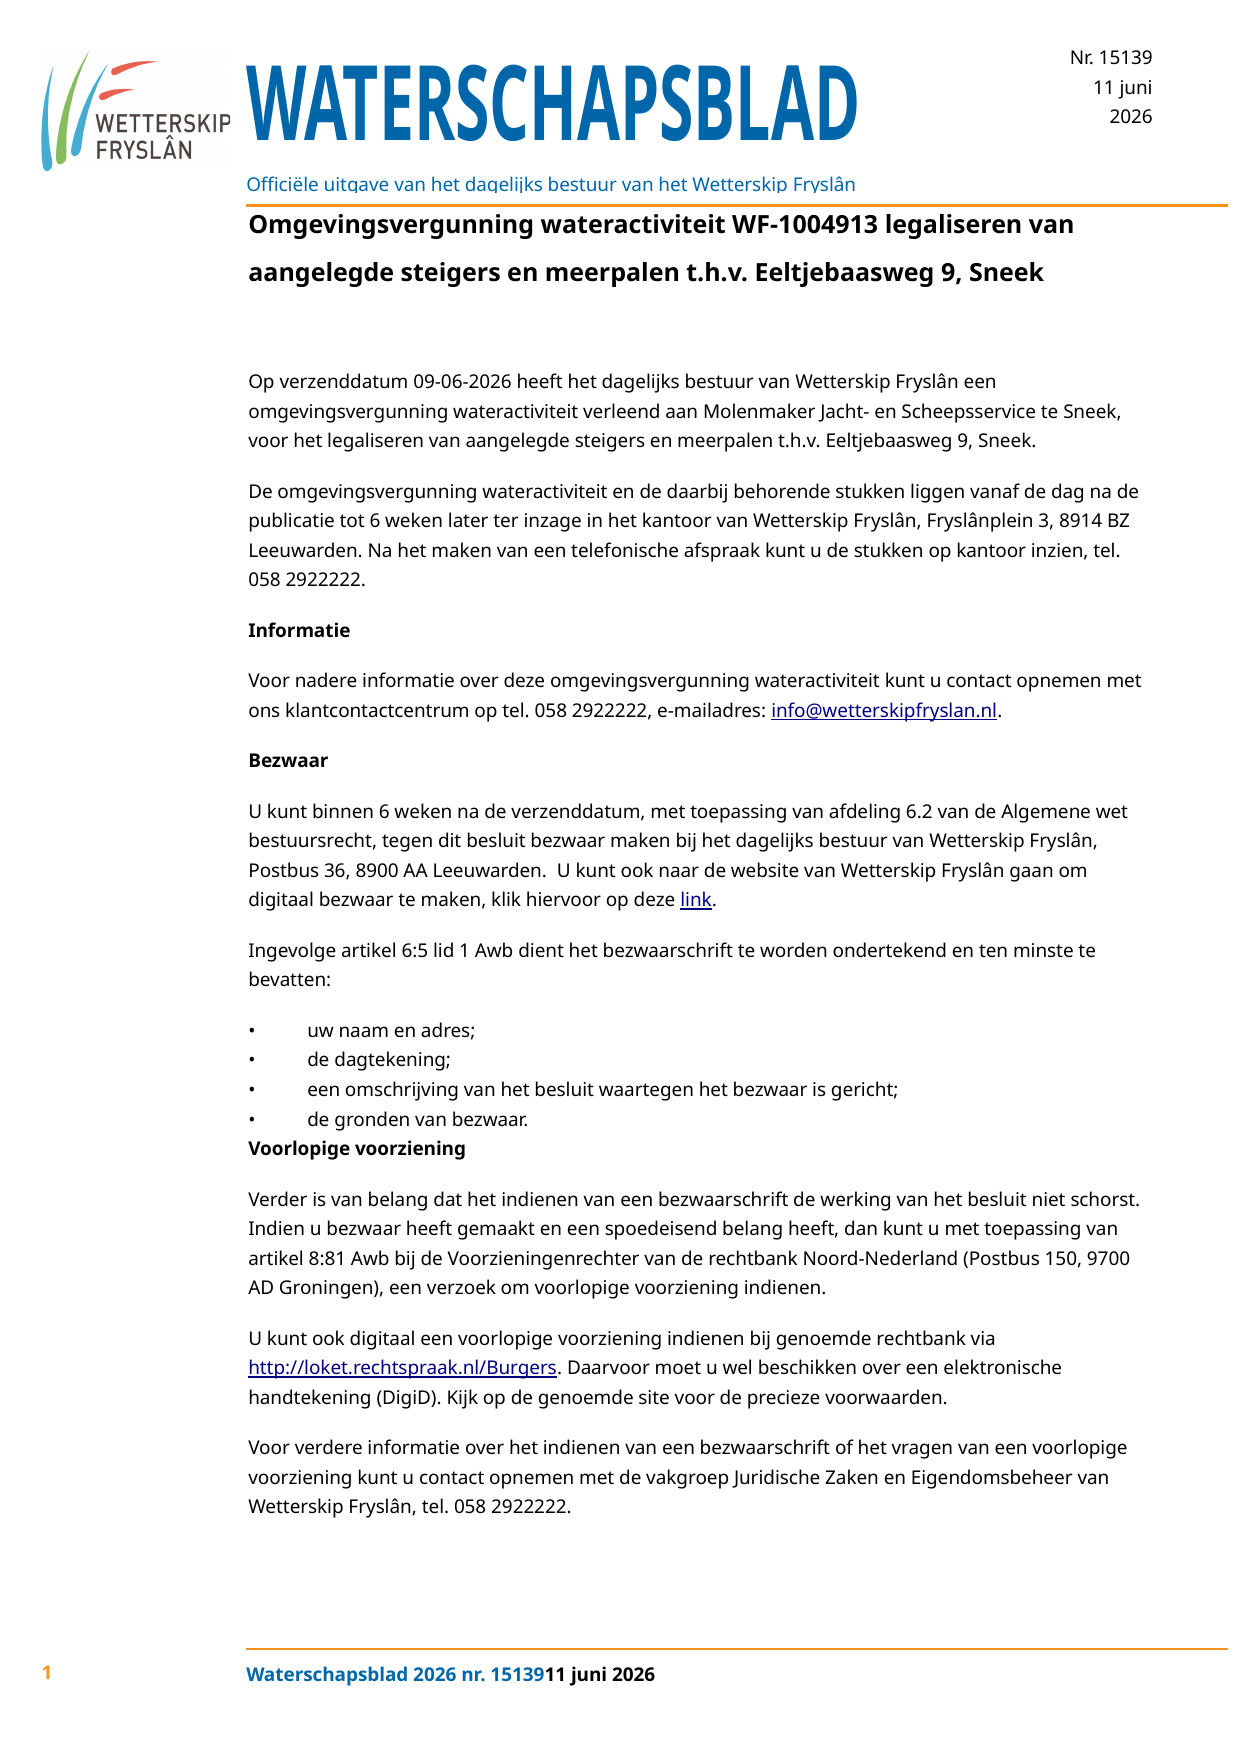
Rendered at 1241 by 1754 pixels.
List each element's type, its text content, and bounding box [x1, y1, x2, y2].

text Informatie [248, 617, 1152, 643]
picture [41, 47, 231, 172]
text U kunt ook digitaal een voorlopige voorziening indienen bij genoemde rechtbank via http://loket.rechtspraak.nl/Burgers. Daarvoor moet u wel beschikken over een elektronische handtekening (DigiD). Kijk op de genoemde site voor de precieze voorwaarden. [248, 1325, 1152, 1410]
text U kunt binnen 6 weken na de verzenddatum, met toepassing van afdeling 6.2 van de Algemene wet bestuursrecht, tegen dit besluit bezwaar maken bij het dagelijks bestuur van Wetterskip Fryslân, Postbus 36, 8900 AA Leeuwarden. U kunt ook naar de website van Wetterskip Fryslân gaan om digitaal bezwaar te maken, klik hiervoor op deze link. [248, 798, 1152, 912]
text Verder is van belang dat het indienen van een bezwaarschrift de werking van het besluit niet schorst. Indien u bezwaar heeft gemaakt en een spoedeisend belang heeft, dan kunt u met toepassing van artikel 8:81 Awb bij de Voorzieningenrechter van de rechtbank Noord-Nederland (Postbus 150, 9700 AD Groningen), een verzoek om voorlopige voorziening indienen. [248, 1186, 1152, 1300]
text Ingevolge artikel 6:5 lid 1 Awb dient het bezwaarschrift te worden ondertekend en ten minste te bevatten: [248, 937, 1152, 992]
list de gronden van bezwaar. [248, 1106, 1152, 1132]
text Voor nadere informatie over deze omgevingsvergunning wateractiviteit kunt u contact opnemen met ons klantcontactcentrum op tel. 058 2922222, e-mailadres: info@wetterskipfryslan.nl. [248, 667, 1152, 723]
text Voorlopige voorziening [248, 1135, 1152, 1161]
text Op verzenddatum 09-06-2026 heeft het dagelijks bestuur van Wetterskip Fryslân een omgevingsvergunning wateractiviteit verleend aan Molenmaker Jacht- en Scheepsservice te Sneek, voor het legaliseren van aangelegde steigers en meerpalen t.h.v. Eeltjebaasweg 9, Sneek. [248, 368, 1152, 453]
list een omschrijving van het besluit waartegen het bezwaar is gericht; [248, 1076, 1152, 1102]
text Bezwaar [248, 747, 1152, 773]
list de dagtekening; [248, 1047, 1152, 1072]
text Omgevingsvergunning wateractiviteit WF-1004913 legaliseren van aangelegde steigers en meerpalen t.h.v. Eeltjebaasweg 9, Sneek [248, 207, 1152, 288]
text Voor verdere informatie over het indienen van een bezwaarschrift of het vragen van een voorlopige voorziening kunt u contact opnemen met de vakgroep Juridische Zaken en Eigendomsbeheer van Wetterskip Fryslân, tel. 058 2922222. [248, 1434, 1152, 1519]
text De omgevingsvergunning wateractiviteit en de daarbij behorende stukken liggen vanaf de dag na de publicatie tot 6 weken later ter inzage in het kantoor van Wetterskip Fryslân, Fryslânplein 3, 8914 BZ Leeuwarden. Na het maken van een telefonische afspraak kunt u de stukken op kantoor inzien, tel. 058 2922222. [248, 478, 1152, 592]
list uw naam en adres; [248, 1017, 1152, 1043]
